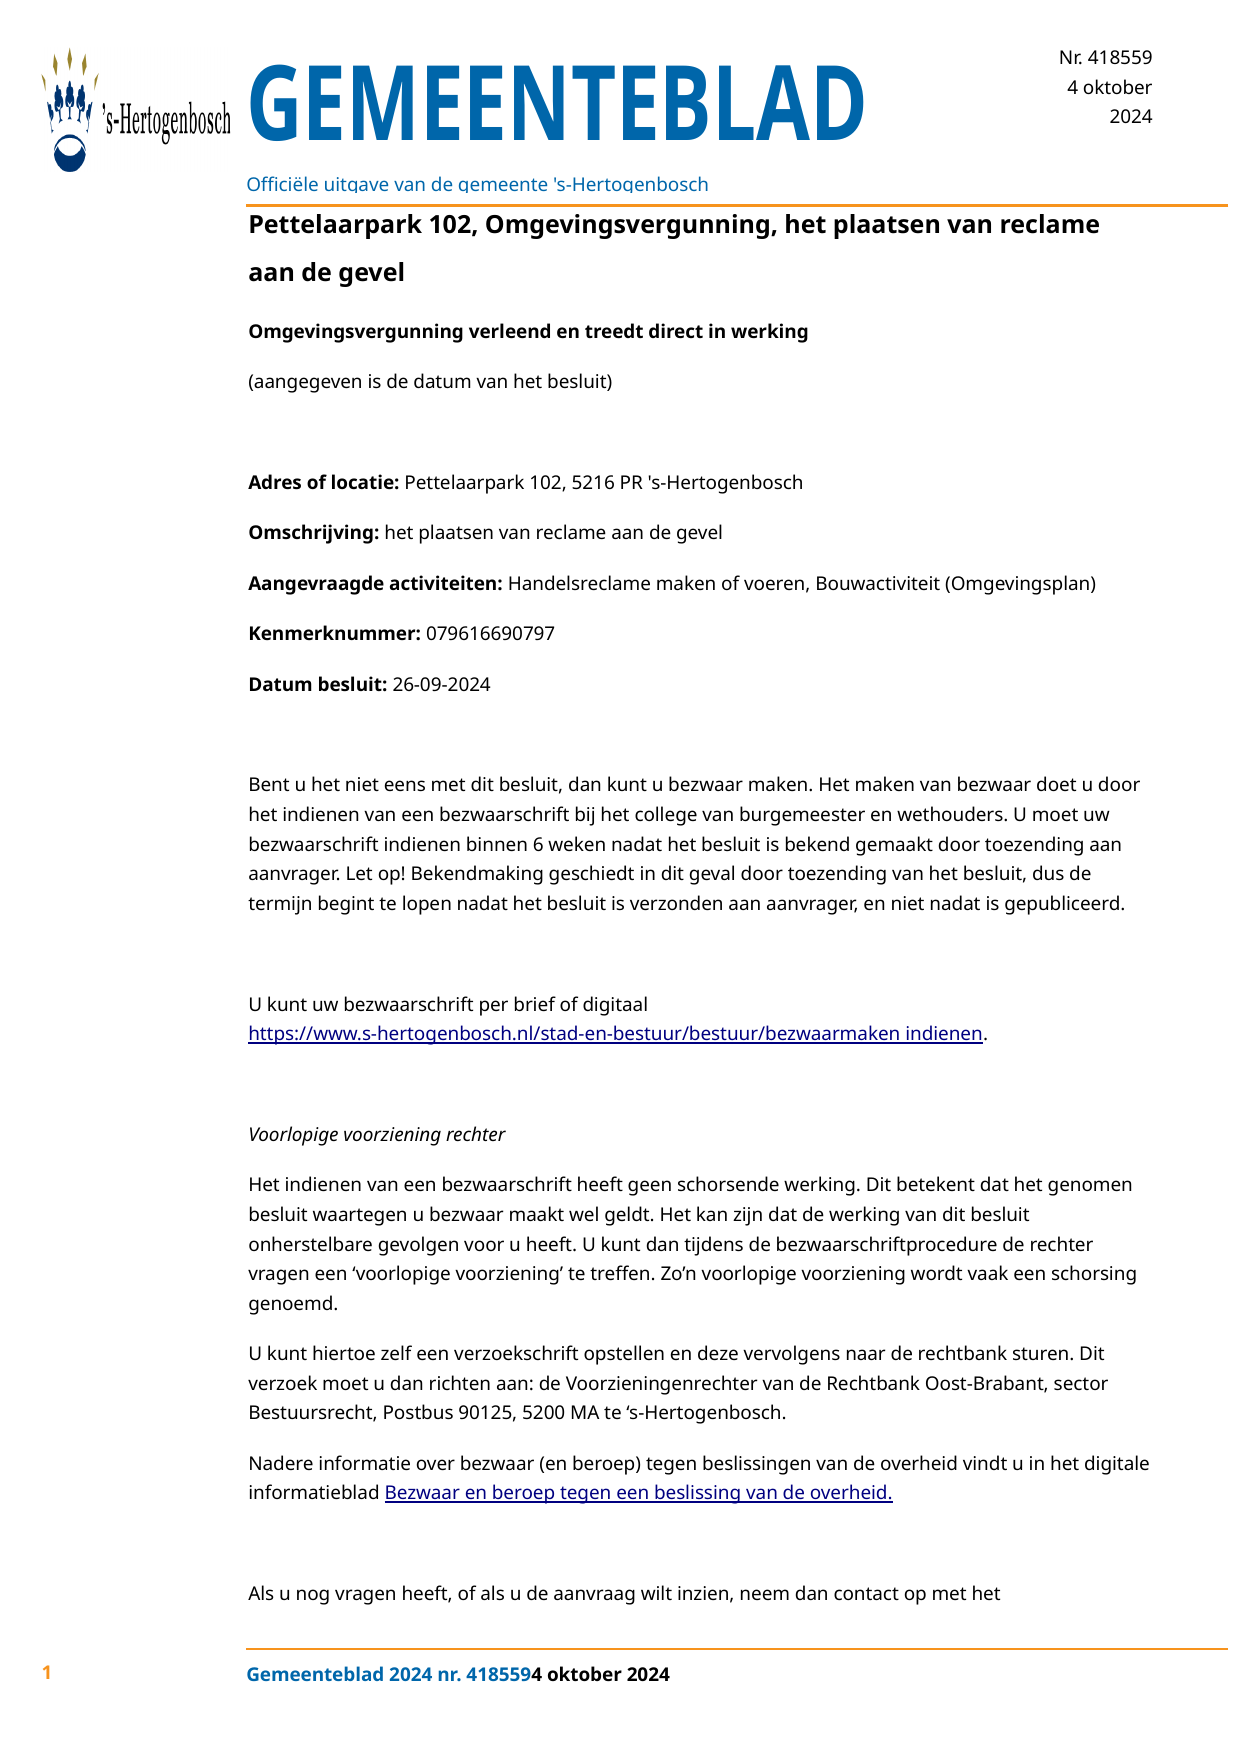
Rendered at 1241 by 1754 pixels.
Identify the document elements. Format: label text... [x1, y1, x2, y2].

text Omschrijving: het plaatsen van reclame aan de gevel [248, 519, 1152, 545]
text U kunt uw bezwaarschrift per brief of digitaal https://www.s-hertogenbosch.nl/stad-en-bestuur/bestuur/bezwaarmaken indienen. [248, 991, 1152, 1046]
text U kunt hiertoe zelf een verzoekschrift opstellen en deze vervolgens naar de rechtbank sturen. Dit verzoek moet u dan richten aan: de Voorzieningenrechter van de Rechtbank Oost-Brabant, sector Bestuursrecht, Postbus 90125, 5200 MA te ‘s-Hertogenbosch. [248, 1340, 1152, 1425]
text Kenmerknummer: 079616690797 [248, 620, 1152, 646]
text Datum besluit: 26-09-2024 [248, 671, 1152, 697]
text Voorlopige voorziening rechter [248, 1121, 1152, 1147]
picture [41, 47, 231, 172]
text Het indienen van een bezwaarschrift heeft geen schorsende werking. Dit betekent dat het genomen besluit waartegen u bezwaar maakt wel geldt. Het kan zijn dat de werking van dit besluit onherstelbare gevolgen voor u heeft. U kunt dan tijdens de bezwaarschriftprocedure de rechter vragen een ‘voorlopige voorziening’ te treffen. Zo’n voorlopige voorziening wordt vaak een schorsing genoemd. [248, 1172, 1152, 1316]
text Aangevraagde activiteiten: Handelsreclame maken of voeren, Bouwactiviteit (Omgevingsplan) [248, 570, 1152, 596]
text Pettelaarpark 102, Omgevingsvergunning, het plaatsen van reclame aan de gevel [248, 207, 1152, 288]
text Bent u het niet eens met dit besluit, dan kunt u bezwaar maken. Het maken van bezwaar doet u door het indienen van een bezwaarschrift bij het college van burgemeester en wethouders. U moet uw bezwaarschrift indienen binnen 6 weken nadat het besluit is bekend gemaakt door toezending aan aanvrager. Let op! Bekendmaking geschiedt in dit geval door toezending van het besluit, dus de termijn begint te lopen nadat het besluit is verzonden aan aanvrager, en niet nadat is gepubliceerd. [248, 772, 1152, 916]
text Nadere informatie over bezwaar (en beroep) tegen beslissingen van de overheid vindt u in het digitale informatieblad Bezwaar en beroep tegen een beslissing van de overheid. [248, 1450, 1152, 1505]
text Adres of locatie: Pettelaarpark 102, 5216 PR 's-Hertogenbosch [248, 469, 1152, 495]
text Als u nog vragen heeft, of als u de aanvraag wilt inzien, neem dan contact op met het [248, 1580, 1152, 1606]
text (aangegeven is de datum van het besluit) [248, 368, 1152, 394]
text Omgevingsvergunning verleend en treedt direct in werking [248, 318, 1152, 344]
